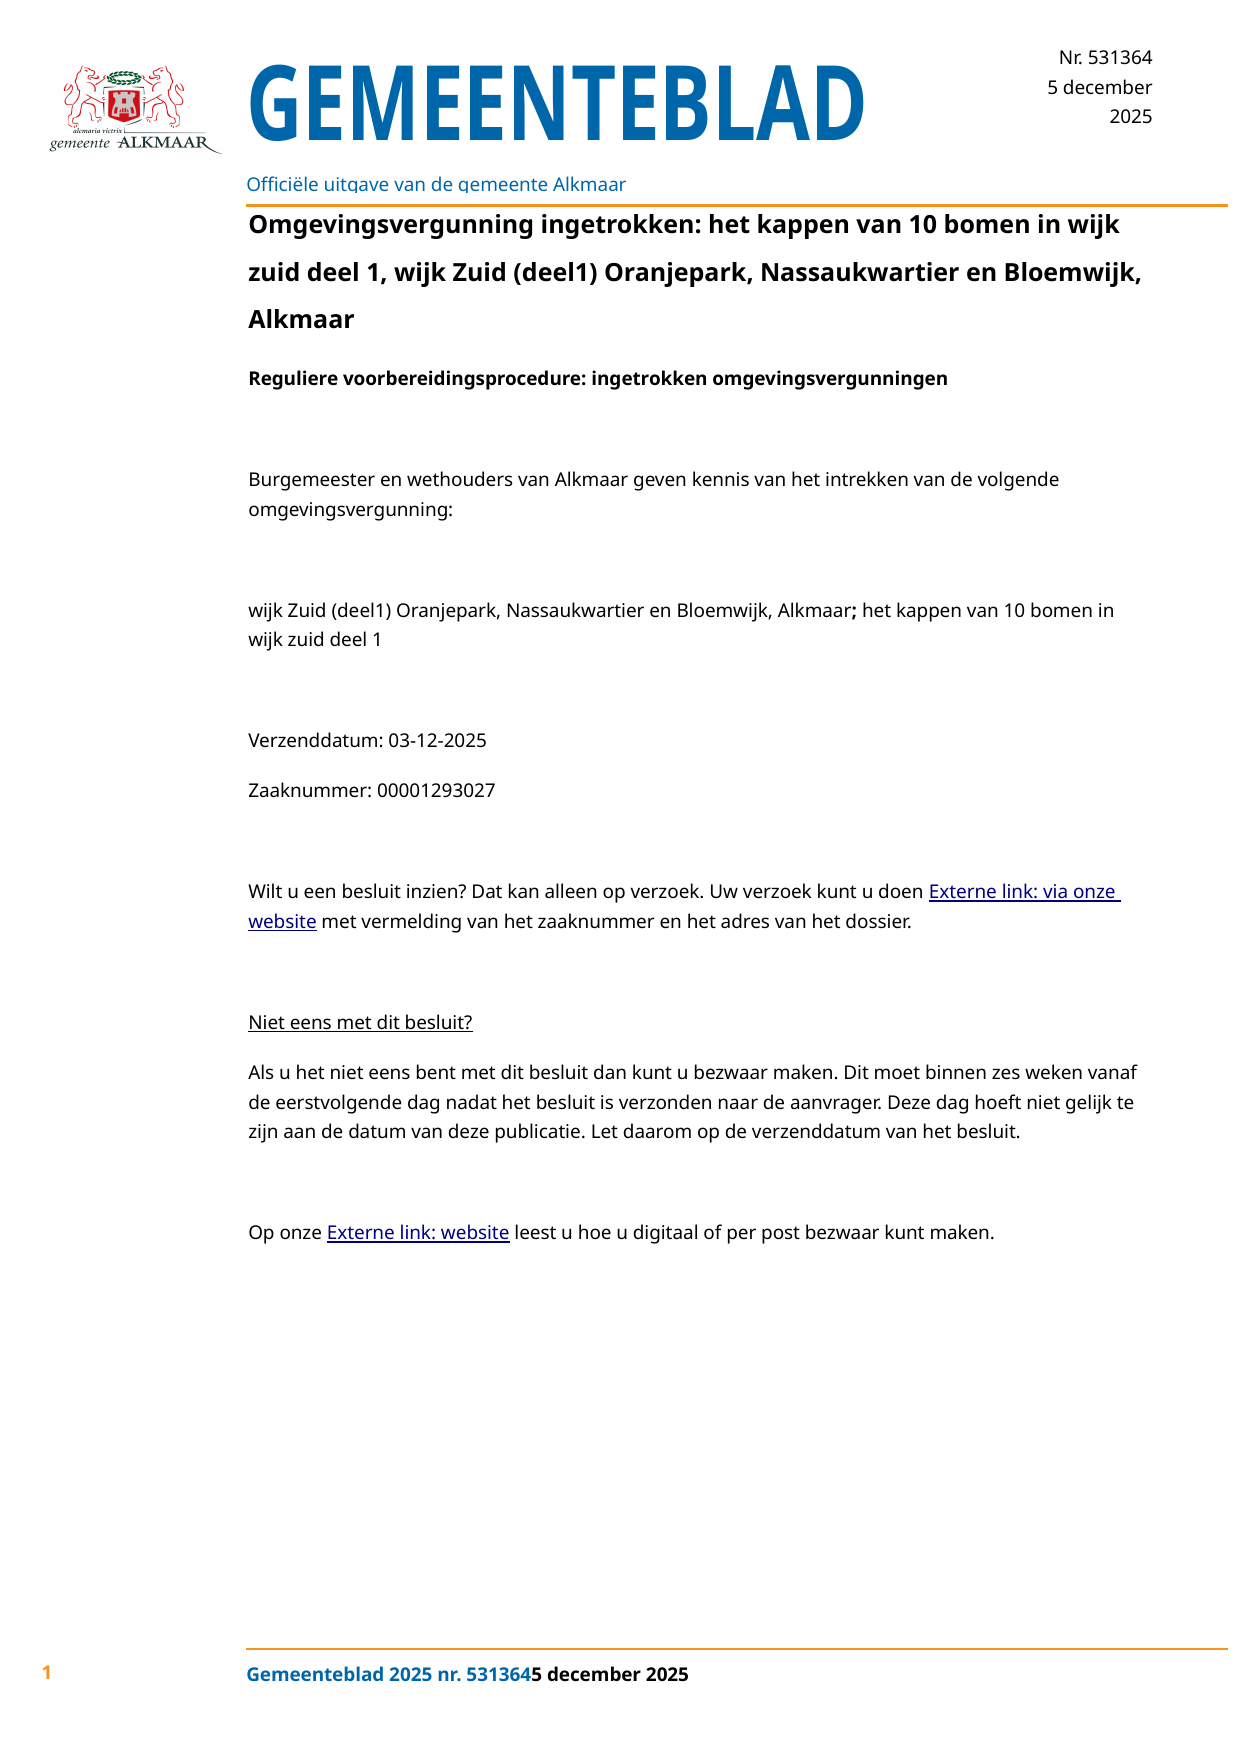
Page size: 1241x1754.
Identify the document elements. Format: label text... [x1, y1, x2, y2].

text Burgemeester en wethouders van Alkmaar geven kennis van het intrekken van de volgende omgevingsvergunning: [248, 466, 1152, 522]
text Wilt u een besluit inzien? Dat kan alleen op verzoek. Uw verzoek kunt u doen Externe link: via onze website met vermelding van het zaaknummer en het adres van het dossier. [248, 878, 1152, 934]
text Omgevingsvergunning ingetrokken: het kappen van 10 bomen in wijk zuid deel 1, wijk Zuid (deel1) Oranjepark, Nassaukwartier en Bloemwijk, Alkmaar [248, 207, 1152, 336]
text Reguliere voorbereidingsprocedure: ingetrokken omgevingsvergunningen [248, 366, 1152, 391]
text wijk Zuid (deel1) Oranjepark, Nassaukwartier en Bloemwijk, Alkmaar; het kappen van 10 bomen in wijk zuid deel 1 [248, 597, 1152, 652]
text Als u het niet eens bent met dit besluit dan kunt u bezwaar maken. Dit moet binnen zes weken vanaf de eerstvolgende dag nadat het besluit is verzonden naar de aanvrager. Deze dag hoeft niet gelijk te zijn aan de datum van deze publicatie. Let daarom op de verzenddatum van het besluit. [248, 1059, 1152, 1144]
picture [41, 47, 231, 172]
text Zaaknummer: 00001293027 [248, 778, 1152, 803]
text Op onze Externe link: website leest u hoe u digitaal of per post bezwaar kunt maken. [248, 1219, 1152, 1245]
text Niet eens met dit besluit? [248, 1009, 1152, 1034]
text Verzenddatum: 03-12-2025 [248, 727, 1152, 753]
